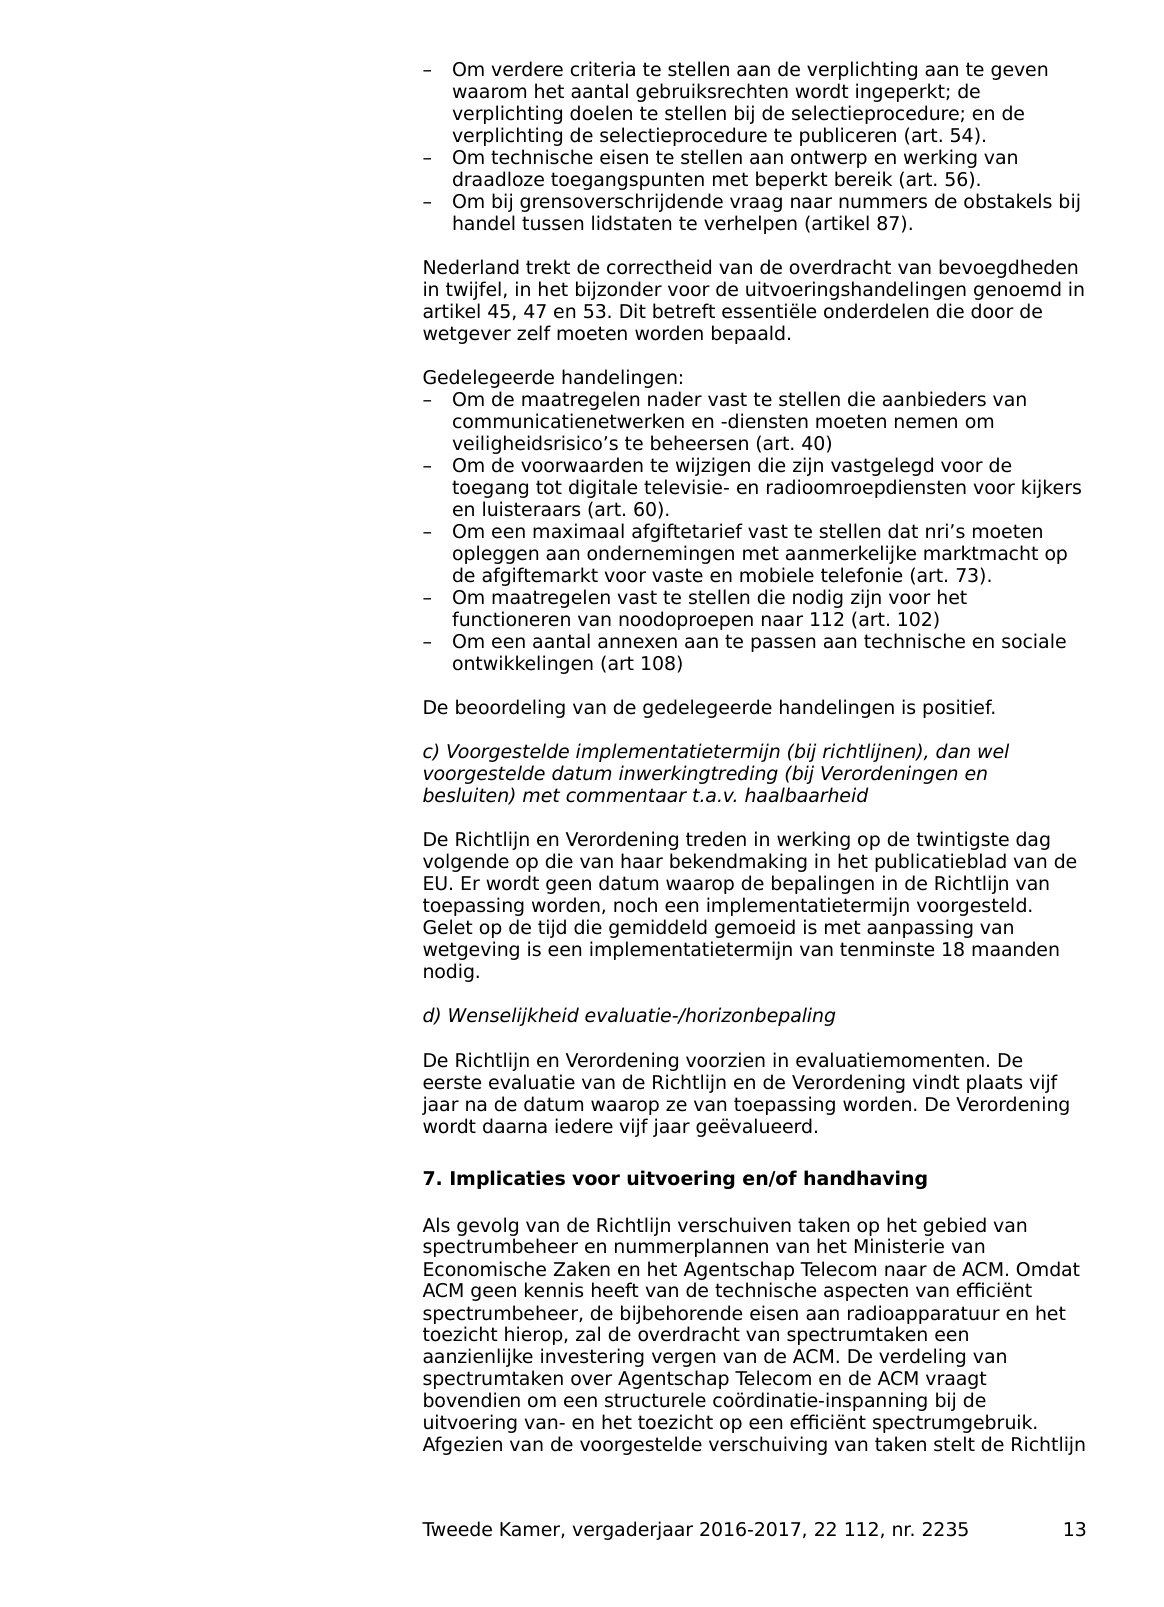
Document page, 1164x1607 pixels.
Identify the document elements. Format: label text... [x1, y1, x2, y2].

text – Om maatregelen vast te stellen die nodig zijn voor het functioneren van noodoproepen naar 112 (art. 102) [422, 587, 1087, 631]
text Gedelegeerde handelingen: [422, 367, 1087, 389]
text Als gevolg van de Richtlijn verschuiven taken op het gebied van spectrumbeheer en nummerplannen van het Ministerie van Economische Zaken en het Agentschap Telecom naar de ACM. Omdat ACM geen kennis heeft van de technische aspecten van efficiënt spectrumbeheer, de bijbehorende eisen aan radioapparatuur en het toezicht hierop, zal de overdracht van spectrumtaken een aanzienlijke investering vergen van de ACM. De verdeling van spectrumtaken over Agentschap Telecom en de ACM vraagt bovendien om een structurele coördinatie-inspanning bij de uitvoering van- en het toezicht op een efficiënt spectrumgebruik. Afgezien van de voorgestelde verschuiving van taken stelt de Richtlijn [422, 1214, 1087, 1456]
text – Om de voorwaarden te wijzigen die zijn vastgelegd voor de toegang tot digitale televisie- en radioomroepdiensten voor kijkers en luisteraars (art. 60). [422, 455, 1087, 521]
text De Richtlijn en Verordening voorzien in evaluatiemomenten. De eerste evaluatie van de Richtlijn en de Verordening vindt plaats vijf jaar na de datum waarop ze van toepassing worden. De Verordening wordt daarna iedere vijf jaar geëvalueerd. [422, 1049, 1087, 1137]
text – Om verdere criteria te stellen aan de verplichting aan te geven waarom het aantal gebruiksrechten wordt ingeperkt; de verplichting doelen te stellen bij de selectieprocedure; en de verplichting de selectieprocedure te publiceren (art. 54). [422, 59, 1087, 147]
text – Om technische eisen te stellen aan ontwerp en werking van draadloze toegangspunten met beperkt bereik (art. 56). [422, 147, 1087, 191]
text – Om een aantal annexen aan te passen aan technische en sociale ontwikkelingen (art 108) [422, 631, 1087, 675]
text De Richtlijn en Verordening treden in werking op de twintigste dag volgende op die van haar bekendmaking in het publicatieblad van de EU. Er wordt geen datum waarop de bepalingen in de Richtlijn van toepassing worden, noch een implementatietermijn voorgesteld. Gelet op de tijd die gemiddeld gemoeid is met aanpassing van wetgeving is een implementatietermijn van tenminste 18 maanden nodig. [422, 829, 1087, 983]
text Nederland trekt de correctheid van de overdracht van bevoegdheden in twijfel, in het bijzonder voor de uitvoeringshandelingen genoemd in artikel 45, 47 en 53. Dit betreft essentiële onderdelen die door de wetgever zelf moeten worden bepaald. [422, 257, 1087, 345]
subtitle 7. Implicaties voor uitvoering en/of handhaving [422, 1167, 1087, 1189]
text – Om bij grensoverschrijdende vraag naar nummers de obstakels bij handel tussen lidstaten te verhelpen (artikel 87). [422, 191, 1087, 235]
text – Om een maximaal afgiftetarief vast te stellen dat nri’s moeten opleggen aan ondernemingen met aanmerkelijke marktmacht op de afgiftemarkt voor vaste en mobiele telefonie (art. 73). [422, 521, 1087, 587]
subtitle c) Voorgestelde implementatietermijn (bij richtlijnen), dan wel voorgestelde datum inwerkingtreding (bij Verordeningen en besluiten) met commentaar t.a.v. haalbaarheid [422, 741, 1087, 807]
text – Om de maatregelen nader vast te stellen die aanbieders van communicatienetwerken en -diensten moeten nemen om veiligheidsrisico’s te beheersen (art. 40) [422, 389, 1087, 455]
subtitle d) Wenselijkheid evaluatie-/horizonbepaling [422, 1005, 1087, 1027]
text De beoordeling van de gedelegeerde handelingen is positief. [422, 697, 1087, 719]
